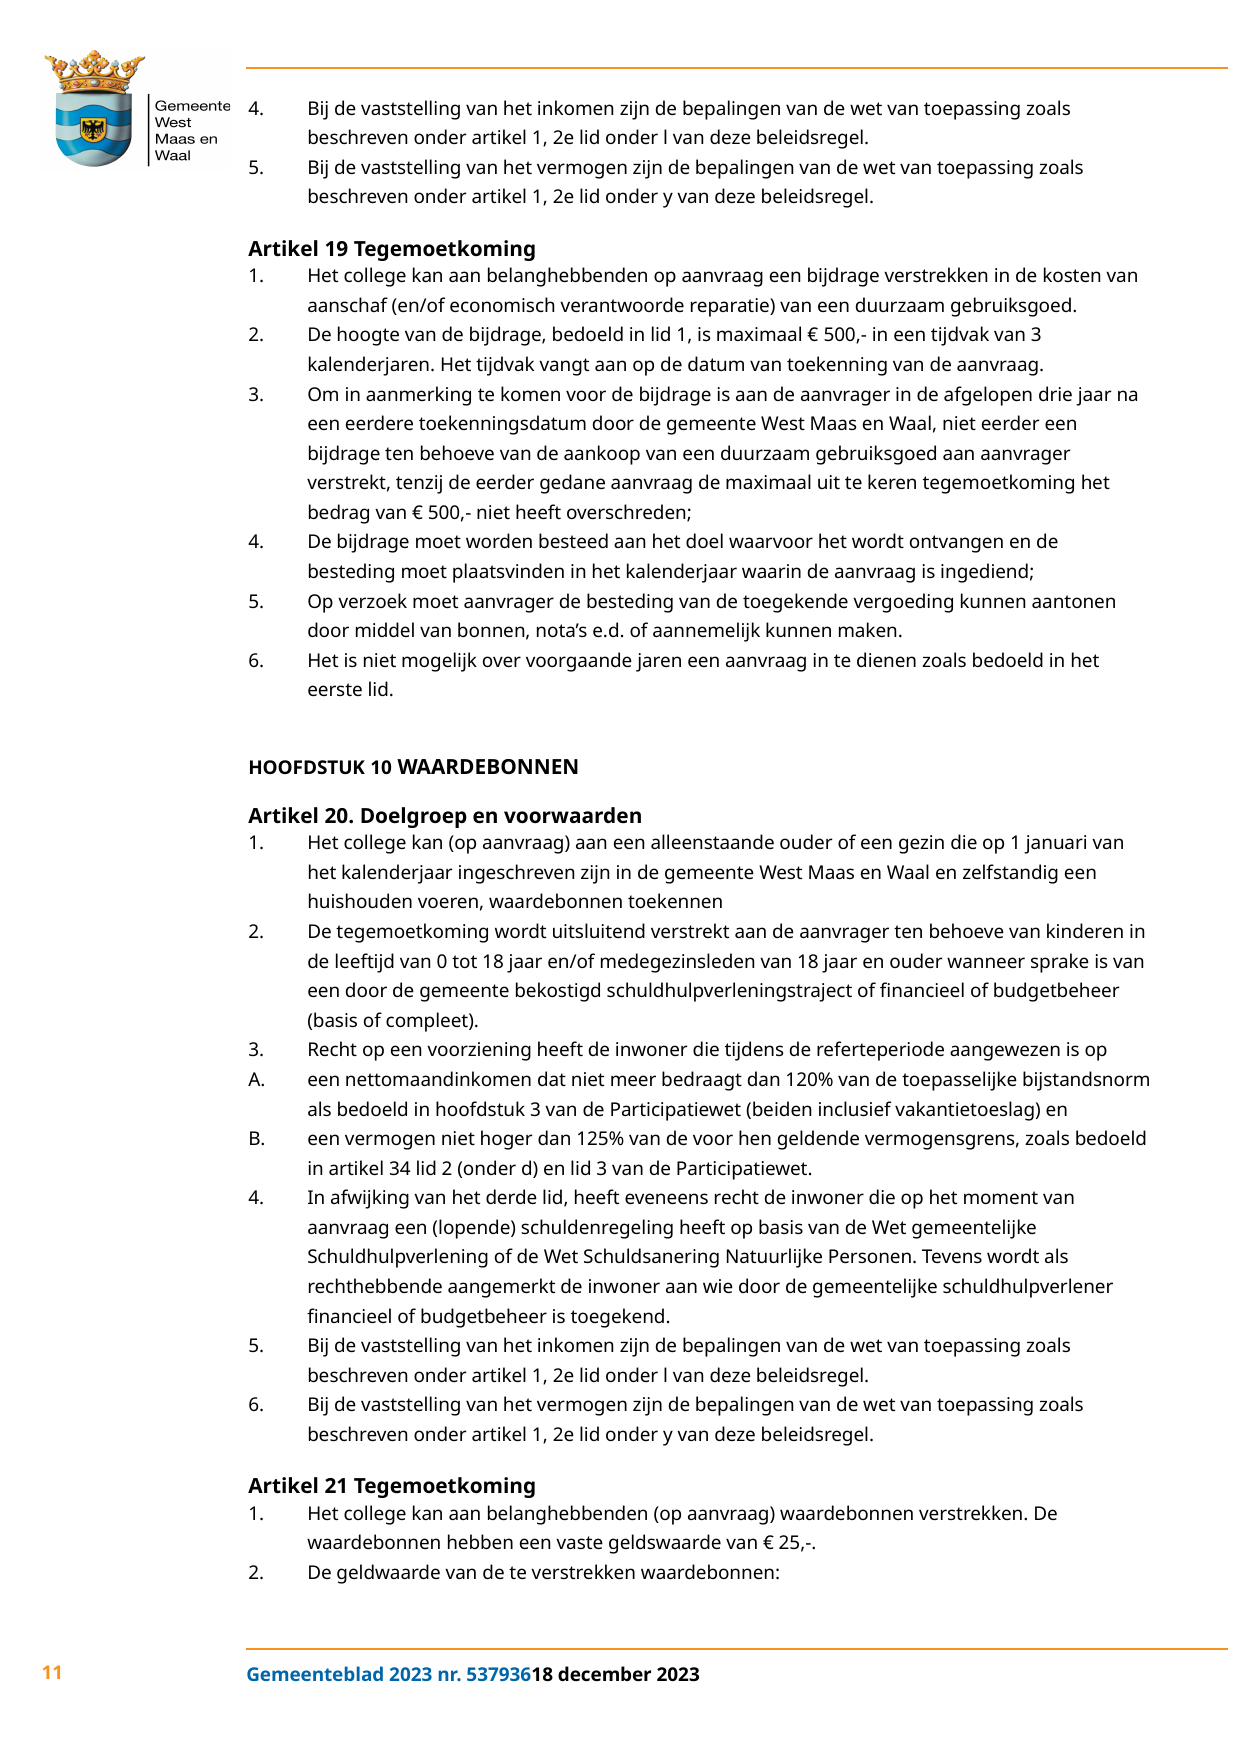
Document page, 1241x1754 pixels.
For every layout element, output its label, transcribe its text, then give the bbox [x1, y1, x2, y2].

list Het is niet mogelijk over voorgaande jaren een aanvraag in te dienen zoals bedoeld in het eerste lid. [248, 647, 1152, 702]
list een nettomaandinkomen dat niet meer bedraagt dan 120% van de toepasselijke bijstandsnorm als bedoeld in hoofdstuk 3 van de Participatiewet (beiden inclusief vakantietoeslag) en [248, 1066, 1152, 1121]
list Op verzoek moet aanvrager de besteding van de toegekende vergoeding kunnen aantonen door middel van bonnen, nota’s e.d. of aannemelijk kunnen maken. [248, 588, 1152, 643]
text Artikel 20. Doelgroep en voorwaarden [248, 801, 1152, 829]
list Om in aanmerking te komen voor de bijdrage is aan de aanvrager in de afgelopen drie jaar na een eerdere toekenningsdatum door de gemeente West Maas en Waal, niet eerder een bijdrage ten behoeve van de aankoop van een duurzaam gebruiksgoed aan aanvrager verstrekt, tenzij de eerder gedane aanvraag de maximaal uit te keren tegemoetkoming het bedrag van € 500,- niet heeft overschreden; [248, 381, 1152, 525]
list Bij de vaststelling van het vermogen zijn de bepalingen van de wet van toepassing zoals beschreven onder artikel 1, 2e lid onder y van deze beleidsregel. [248, 1392, 1152, 1447]
list De bijdrage moet worden besteed aan het doel waarvoor het wordt ontvangen en de besteding moet plaatsvinden in het kalenderjaar waarin de aanvraag is ingediend; [248, 529, 1152, 584]
list Het college kan aan belanghebbenden op aanvraag een bijdrage verstrekken in de kosten van aanschaf (en/of economisch verantwoorde reparatie) van een duurzaam gebruiksgoed. [248, 262, 1152, 318]
list Bij de vaststelling van het inkomen zijn de bepalingen van de wet van toepassing zoals beschreven onder artikel 1, 2e lid onder l van deze beleidsregel. [248, 1332, 1152, 1388]
text Artikel 21 Tegemoetkoming [248, 1472, 1152, 1500]
list Het college kan (op aanvraag) aan een alleenstaande ouder of een gezin die op 1 januari van het kalenderjaar ingeschreven zijn in de gemeente West Maas en Waal en zelfstandig een huishouden voeren, waardebonnen toekennen [248, 829, 1152, 914]
list Bij de vaststelling van het vermogen zijn de bepalingen van de wet van toepassing zoals beschreven onder artikel 1, 2e lid onder y van deze beleidsregel. [248, 154, 1152, 209]
list Bij de vaststelling van het inkomen zijn de bepalingen van de wet van toepassing zoals beschreven onder artikel 1, 2e lid onder l van deze beleidsregel. [248, 95, 1152, 150]
text HOOFDSTUK 10 WAARDEBONNEN [248, 752, 1152, 780]
list Het college kan aan belanghebbenden (op aanvraag) waardebonnen verstrekken. De waardebonnen hebben een vaste geldswaarde van € 25,-. [248, 1500, 1152, 1555]
text Artikel 19 Tegemoetkoming [248, 234, 1152, 262]
list De geldwaarde van de te verstrekken waardebonnen: [248, 1559, 1152, 1585]
picture [41, 47, 231, 172]
list een vermogen niet hoger dan 125% van de voor hen geldende vermogensgrens, zoals bedoeld in artikel 34 lid 2 (onder d) en lid 3 van de Participatiewet. [248, 1125, 1152, 1181]
list In afwijking van het derde lid, heeft eveneens recht de inwoner die op het moment van aanvraag een (lopende) schuldenregeling heeft op basis van de Wet gemeentelijke Schuldhulpverlening of de Wet Schuldsanering Natuurlijke Personen. Tevens wordt als rechthebbende aangemerkt de inwoner aan wie door de gemeentelijke schuldhulpverlener financieel of budgetbeheer is toegekend. [248, 1184, 1152, 1328]
list Recht op een voorziening heeft de inwoner die tijdens de referteperiode aangewezen is op [248, 1037, 1152, 1062]
list De tegemoetkoming wordt uitsluitend verstrekt aan de aanvrager ten behoeve van kinderen in de leeftijd van 0 tot 18 jaar en/of medegezinsleden van 18 jaar en ouder wanneer sprake is van een door de gemeente bekostigd schuldhulpverleningstraject of financieel of budgetbeheer (basis of compleet). [248, 918, 1152, 1033]
list De hoogte van de bijdrage, bedoeld in lid 1, is maximaal € 500,- in een tijdvak van 3 kalenderjaren. Het tijdvak vangt aan op de datum van toekenning van de aanvraag. [248, 322, 1152, 377]
